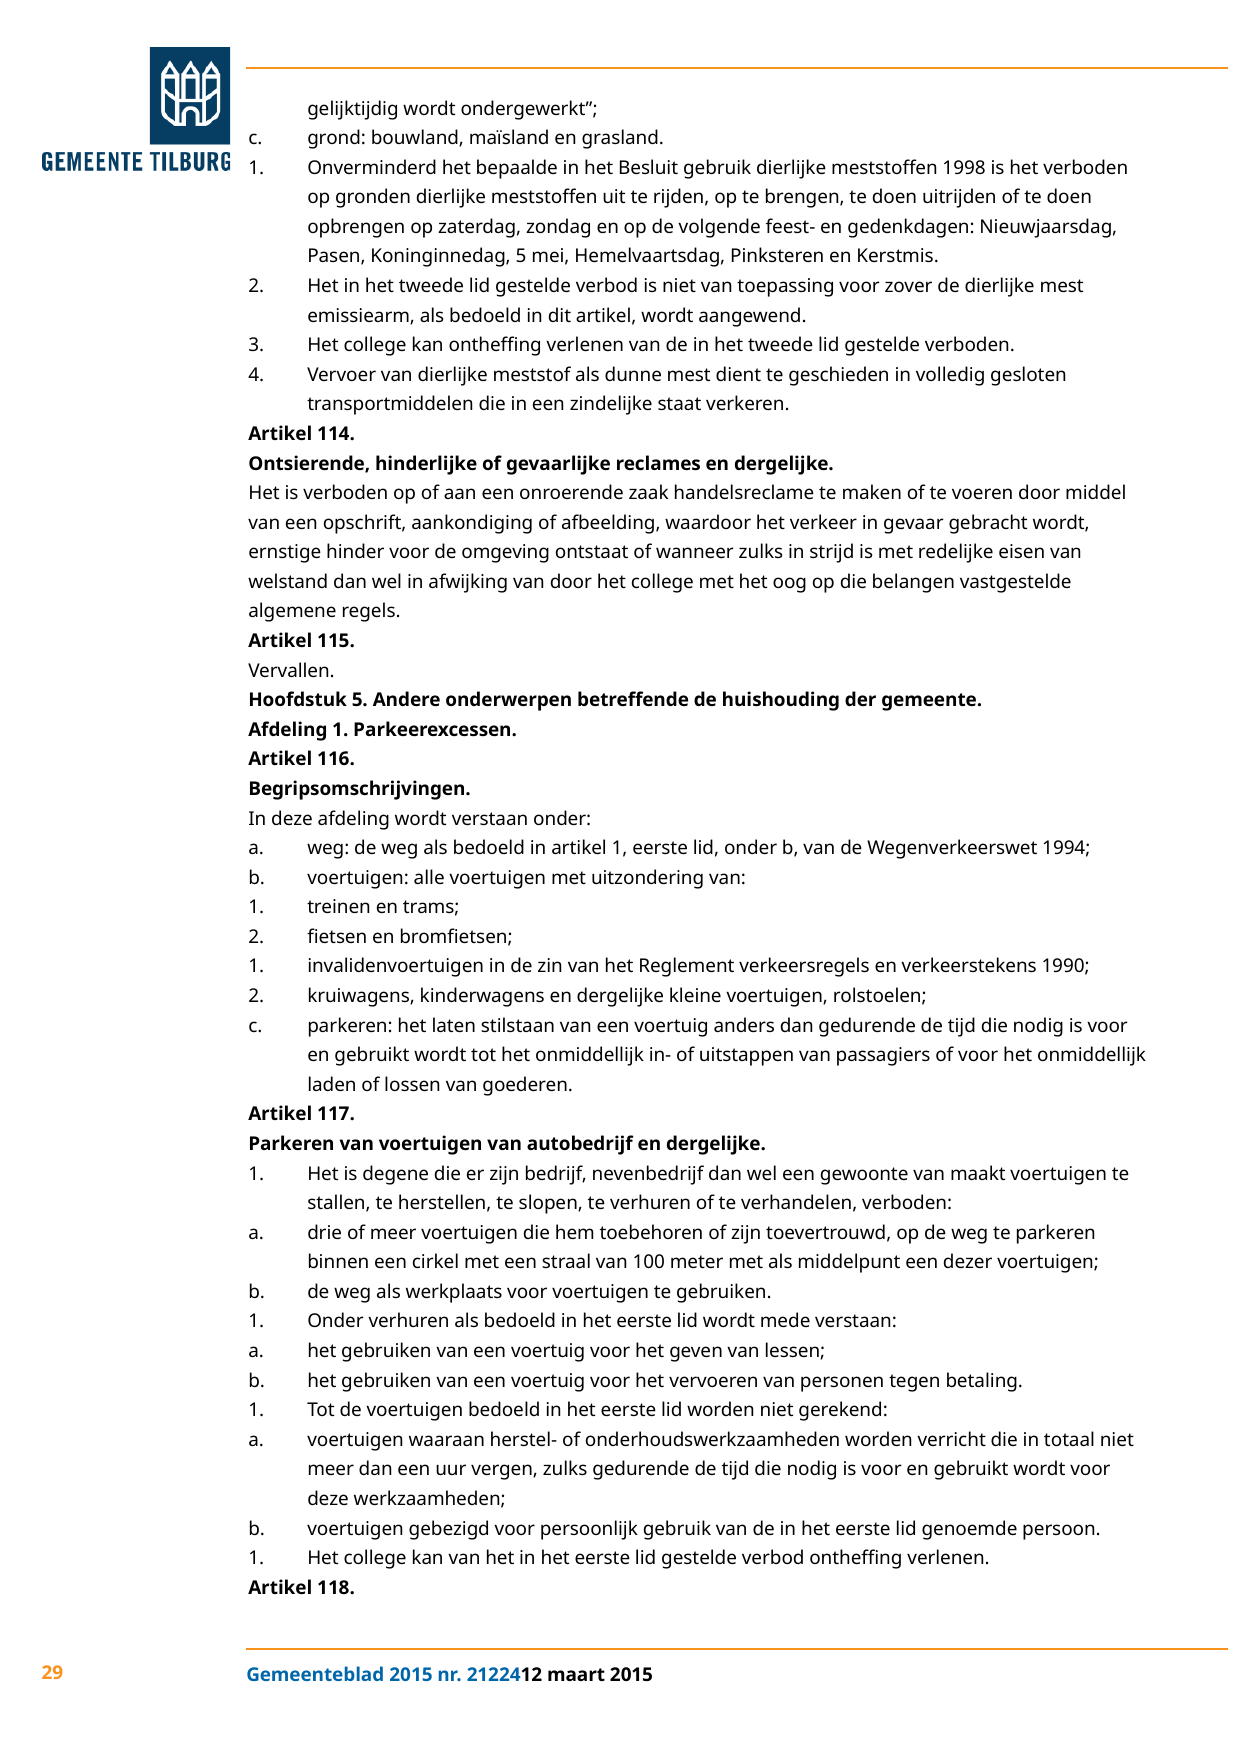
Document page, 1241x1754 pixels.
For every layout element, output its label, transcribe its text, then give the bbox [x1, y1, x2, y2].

list Het college kan ontheffing verlenen van de in het tweede lid gestelde verboden. [248, 331, 1152, 357]
list voertuigen: alle voertuigen met uitzondering van: [248, 864, 1152, 890]
text Artikel 118. [248, 1574, 1152, 1600]
list fietsen en bromfietsen; [248, 923, 1152, 949]
list het gebruiken van een voertuig voor het geven van lessen; [248, 1337, 1152, 1363]
text In deze afdeling wordt verstaan onder: [248, 805, 1152, 831]
list het gebruiken van een voertuig voor het vervoeren van personen tegen betaling. [248, 1367, 1152, 1393]
text Het is verboden op of aan een onroerende zaak handelsreclame te maken of te voeren door middel van een opschrift, aankondiging of afbeelding, waardoor het verkeer in gevaar gebracht wordt, ernstige hinder voor de omgeving ontstaat of wanneer zulks in strijd is met redelijke eisen van welstand dan wel in afwijking van door het college met het oog op die belangen vastgestelde algemene regels. [248, 479, 1152, 623]
list Vervoer van dierlijke meststof als dunne mest dient te geschieden in volledig gesloten transportmiddelen die in een zindelijke staat verkeren. [248, 361, 1152, 416]
list invalidenvoertuigen in de zin van het Reglement verkeersregels en verkeerstekens 1990; [248, 953, 1152, 978]
list weg: de weg als bedoeld in artikel 1, eerste lid, onder b, van de Wegenverkeerswet 1994; [248, 834, 1152, 860]
text Artikel 114. [248, 420, 1152, 446]
list Onder verhuren als bedoeld in het eerste lid wordt mede verstaan: [248, 1308, 1152, 1333]
list de weg als werkplaats voor voertuigen te gebruiken. [248, 1278, 1152, 1304]
text Vervallen. [248, 657, 1152, 683]
text Ontsierende, hinderlijke of gevaarlijke reclames en dergelijke. [248, 450, 1152, 476]
list drie of meer voertuigen die hem toebehoren of zijn toevertrouwd, op de weg te parkeren binnen een cirkel met een straal van 100 meter met als middelpunt een dezer voertuigen; [248, 1219, 1152, 1274]
list Het college kan van het in het eerste lid gestelde verbod ontheffing verlenen. [248, 1544, 1152, 1570]
text Parkeren van voertuigen van autobedrijf en dergelijke. [248, 1130, 1152, 1156]
text Artikel 115. [248, 627, 1152, 653]
text Afdeling 1. Parkeerexcessen. [248, 716, 1152, 742]
list kruiwagens, kinderwagens en dergelijke kleine voertuigen, rolstoelen; [248, 982, 1152, 1008]
picture [41, 47, 231, 172]
list Het is degene die er zijn bedrijf, nevenbedrijf dan wel een gewoonte van maakt voertuigen te stallen, te herstellen, te slopen, te verhuren of te verhandelen, verboden: [248, 1160, 1152, 1215]
list treinen en trams; [248, 893, 1152, 919]
list voertuigen gebezigd voor persoonlijk gebruik van de in het eerste lid genoemde persoon. [248, 1515, 1152, 1541]
text Begripsomschrijvingen. [248, 775, 1152, 801]
list voertuigen waaraan herstel- of onderhoudswerkzaamheden worden verricht die in totaal niet meer dan een uur vergen, zulks gedurende de tijd die nodig is voor en gebruikt wordt voor deze werkzaamheden; [248, 1426, 1152, 1511]
list Tot de voertuigen bedoeld in het eerste lid worden niet gerekend: [248, 1396, 1152, 1422]
list parkeren: het laten stilstaan van een voertuig anders dan gedurende de tijd die nodig is voor en gebruikt wordt tot het onmiddellijk in- of uitstappen van passagiers of voor het onmiddellijk laden of lossen van goederen. [248, 1012, 1152, 1097]
text Artikel 116. [248, 746, 1152, 771]
list Het in het tweede lid gestelde verbod is niet van toepassing voor zover de dierlijke mest emissiearm, als bedoeld in dit artikel, wordt aangewend. [248, 272, 1152, 328]
list gelijktijdig wordt ondergewerkt”; [248, 95, 1152, 121]
text Artikel 117. [248, 1101, 1152, 1126]
list grond: bouwland, maïsland en grasland. [248, 124, 1152, 150]
text Hoofdstuk 5. Andere onderwerpen betreffende de huishouding der gemeente. [248, 686, 1152, 712]
list Onverminderd het bepaalde in het Besluit gebruik dierlijke meststoffen 1998 is het verboden op gronden dierlijke meststoffen uit te rijden, op te brengen, te doen uitrijden of te doen opbrengen op zaterdag, zondag en op de volgende feest- en gedenkdagen: Nieuwjaarsdag, Pasen, Koninginnedag, 5 mei, Hemelvaartsdag, Pinksteren en Kerstmis. [248, 154, 1152, 268]
